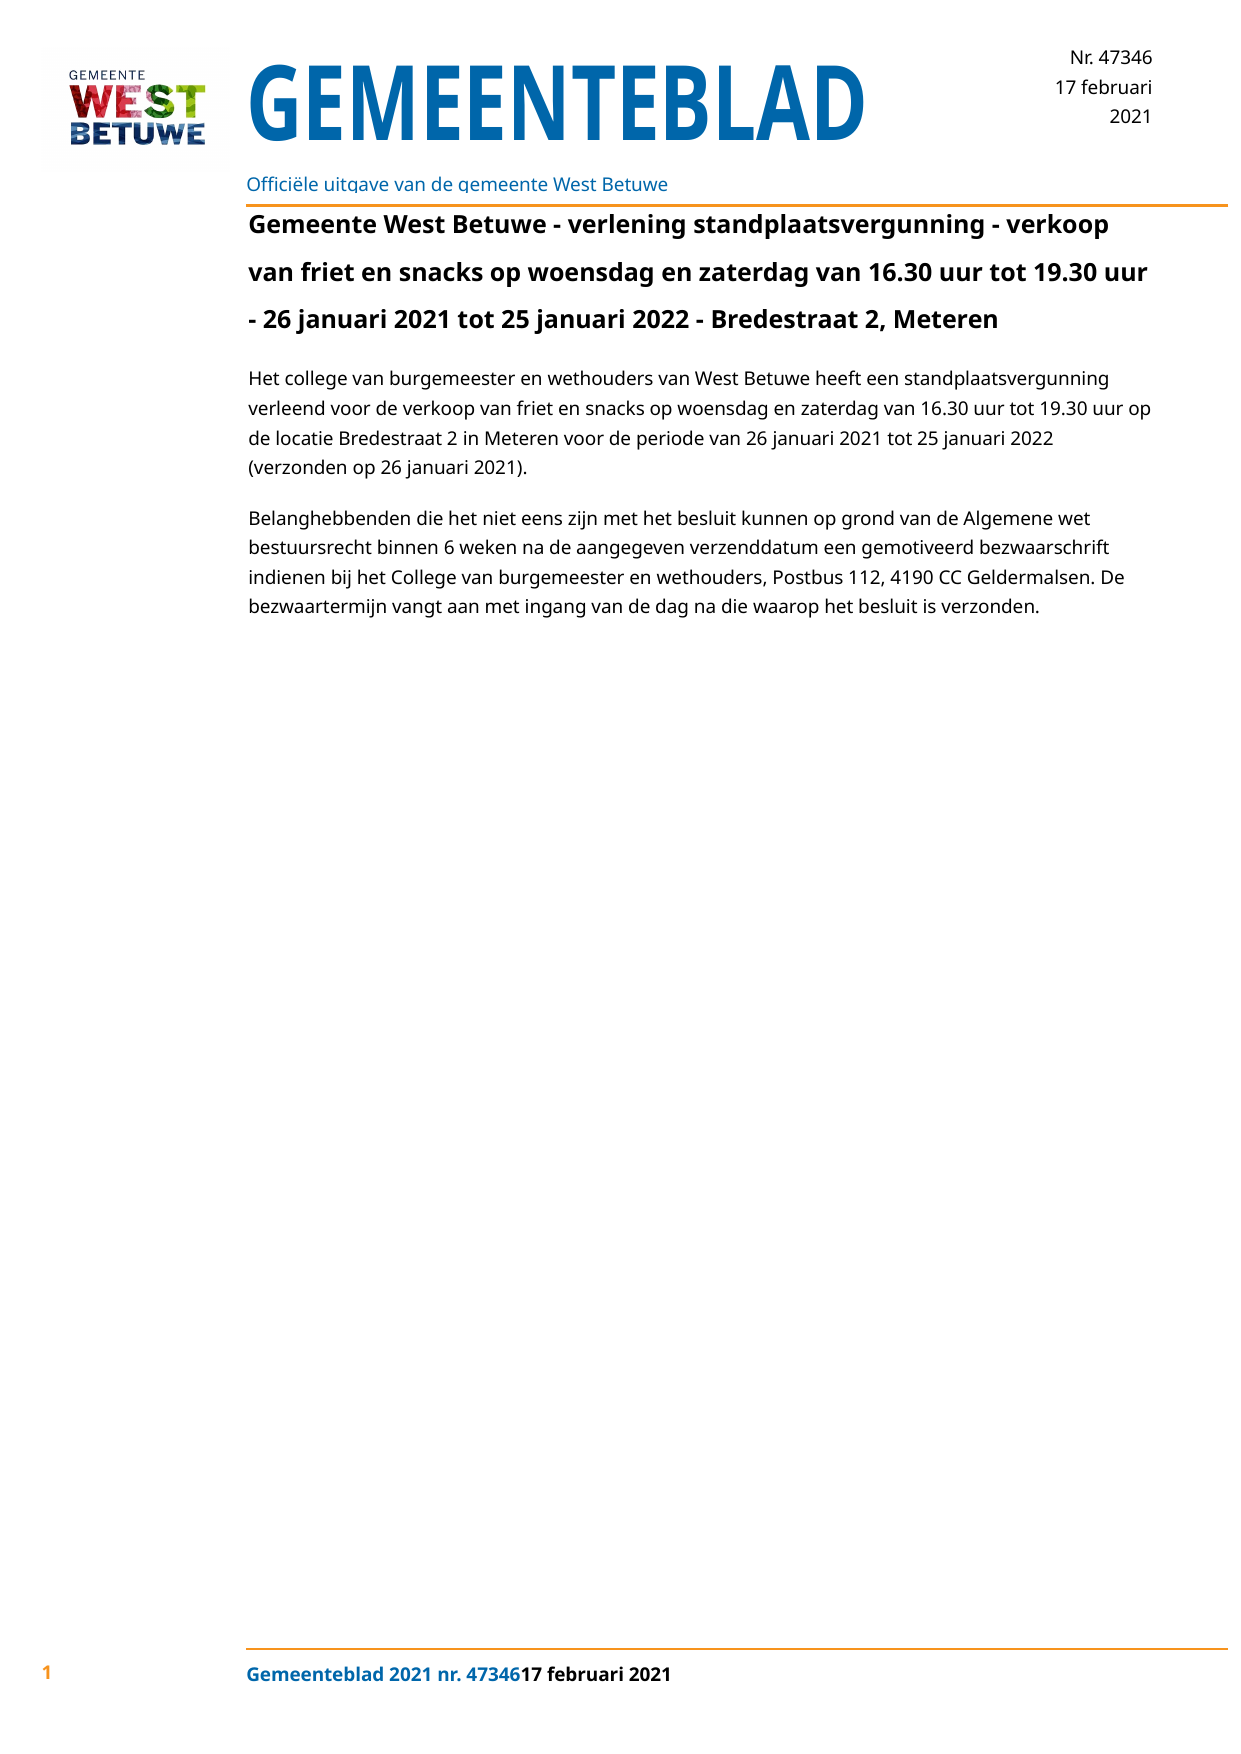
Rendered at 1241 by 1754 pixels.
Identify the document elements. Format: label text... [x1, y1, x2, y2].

text Belanghebbenden die het niet eens zijn met het besluit kunnen op grond van de Algemene wet bestuursrecht binnen 6 weken na de aangegeven verzenddatum een gemotiveerd bezwaarschrift indienen bij het College van burgemeester en wethouders, Postbus 112, 4190 CC Geldermalsen. De bezwaartermijn vangt aan met ingang van de dag na die waarop het besluit is verzonden. [248, 505, 1152, 619]
text Het college van burgemeester en wethouders van West Betuwe heeft een standplaatsvergunning verleend voor de verkoop van friet en snacks op woensdag en zaterdag van 16.30 uur tot 19.30 uur op de locatie Bredestraat 2 in Meteren voor de periode van 26 januari 2021 tot 25 januari 2022 (verzonden op 26 januari 2021). [248, 366, 1152, 480]
text Gemeente West Betuwe - verlening standplaatsvergunning - verkoop van friet en snacks op woensdag en zaterdag van 16.30 uur tot 19.30 uur - 26 januari 2021 tot 25 januari 2022 - Bredestraat 2, Meteren [248, 207, 1152, 336]
picture [41, 47, 231, 172]
